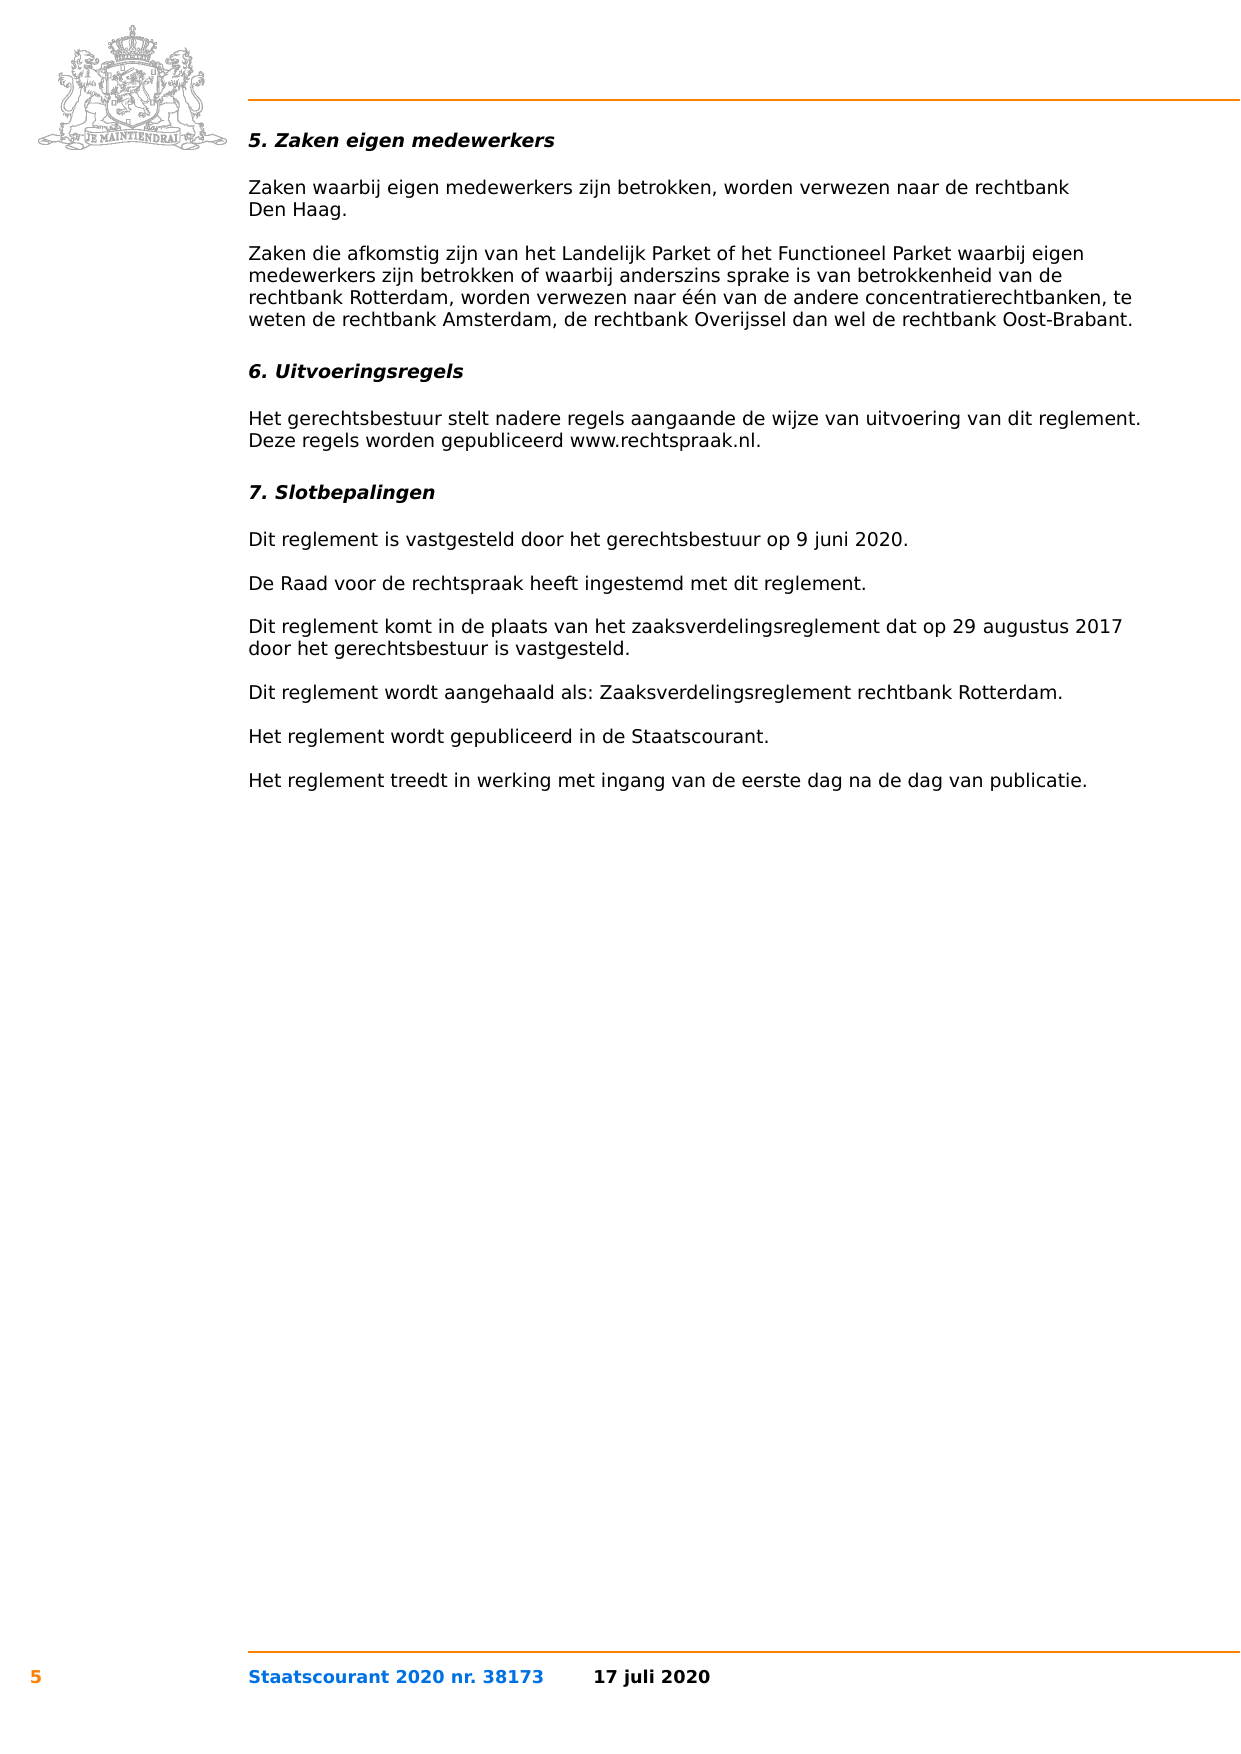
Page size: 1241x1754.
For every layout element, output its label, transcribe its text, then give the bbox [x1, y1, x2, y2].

text Dit reglement is vastgesteld door het gerechtsbestuur op 9 juni 2020. [248, 528, 1163, 551]
text Den Haag. [248, 199, 1163, 221]
text Zaken waarbij eigen medewerkers zijn betrokken, worden verwezen naar de rechtbank [248, 177, 1163, 199]
text Dit reglement wordt aangehaald als: Zaaksverdelingsreglement rechtbank Rotterdam. [248, 682, 1163, 704]
subtitle 7. Slotbepalingen [248, 482, 1163, 503]
text De Raad voor de rechtspraak heeft ingestemd met dit reglement. [248, 572, 1163, 594]
subtitle 6. Uitvoeringsregels [248, 361, 1163, 383]
text Dit reglement komt in de plaats van het zaaksverdelingsreglement dat op 29 augustus 2017 door het gerechtsbestuur is vastgesteld. [248, 616, 1163, 660]
text Deze regels worden gepubliceerd www.rechtspraak.nl. [248, 429, 1163, 452]
subtitle 5. Zaken eigen medewerkers [248, 130, 1163, 152]
text Het reglement wordt gepubliceerd in de Staatscourant. [248, 726, 1163, 748]
text Het reglement treedt in werking met ingang van de eerste dag na de dag van publicatie. [248, 770, 1163, 792]
text Het gerechtsbestuur stelt nadere regels aangaande de wijze van uitvoering van dit reglement. [248, 408, 1163, 429]
text Zaken die afkomstig zijn van het Landelijk Parket of het Functioneel Parket waarbij eigen medewerkers zijn betrokken of waarbij anderszins sprake is van betrokkenheid van de rechtbank Rotterdam, worden verwezen naar één van de andere concentratierechtbanken, te weten de rechtbank Amsterdam, de rechtbank Overijssel dan wel de rechtbank Oost-Brabant. [248, 243, 1163, 331]
picture [38, 25, 227, 150]
